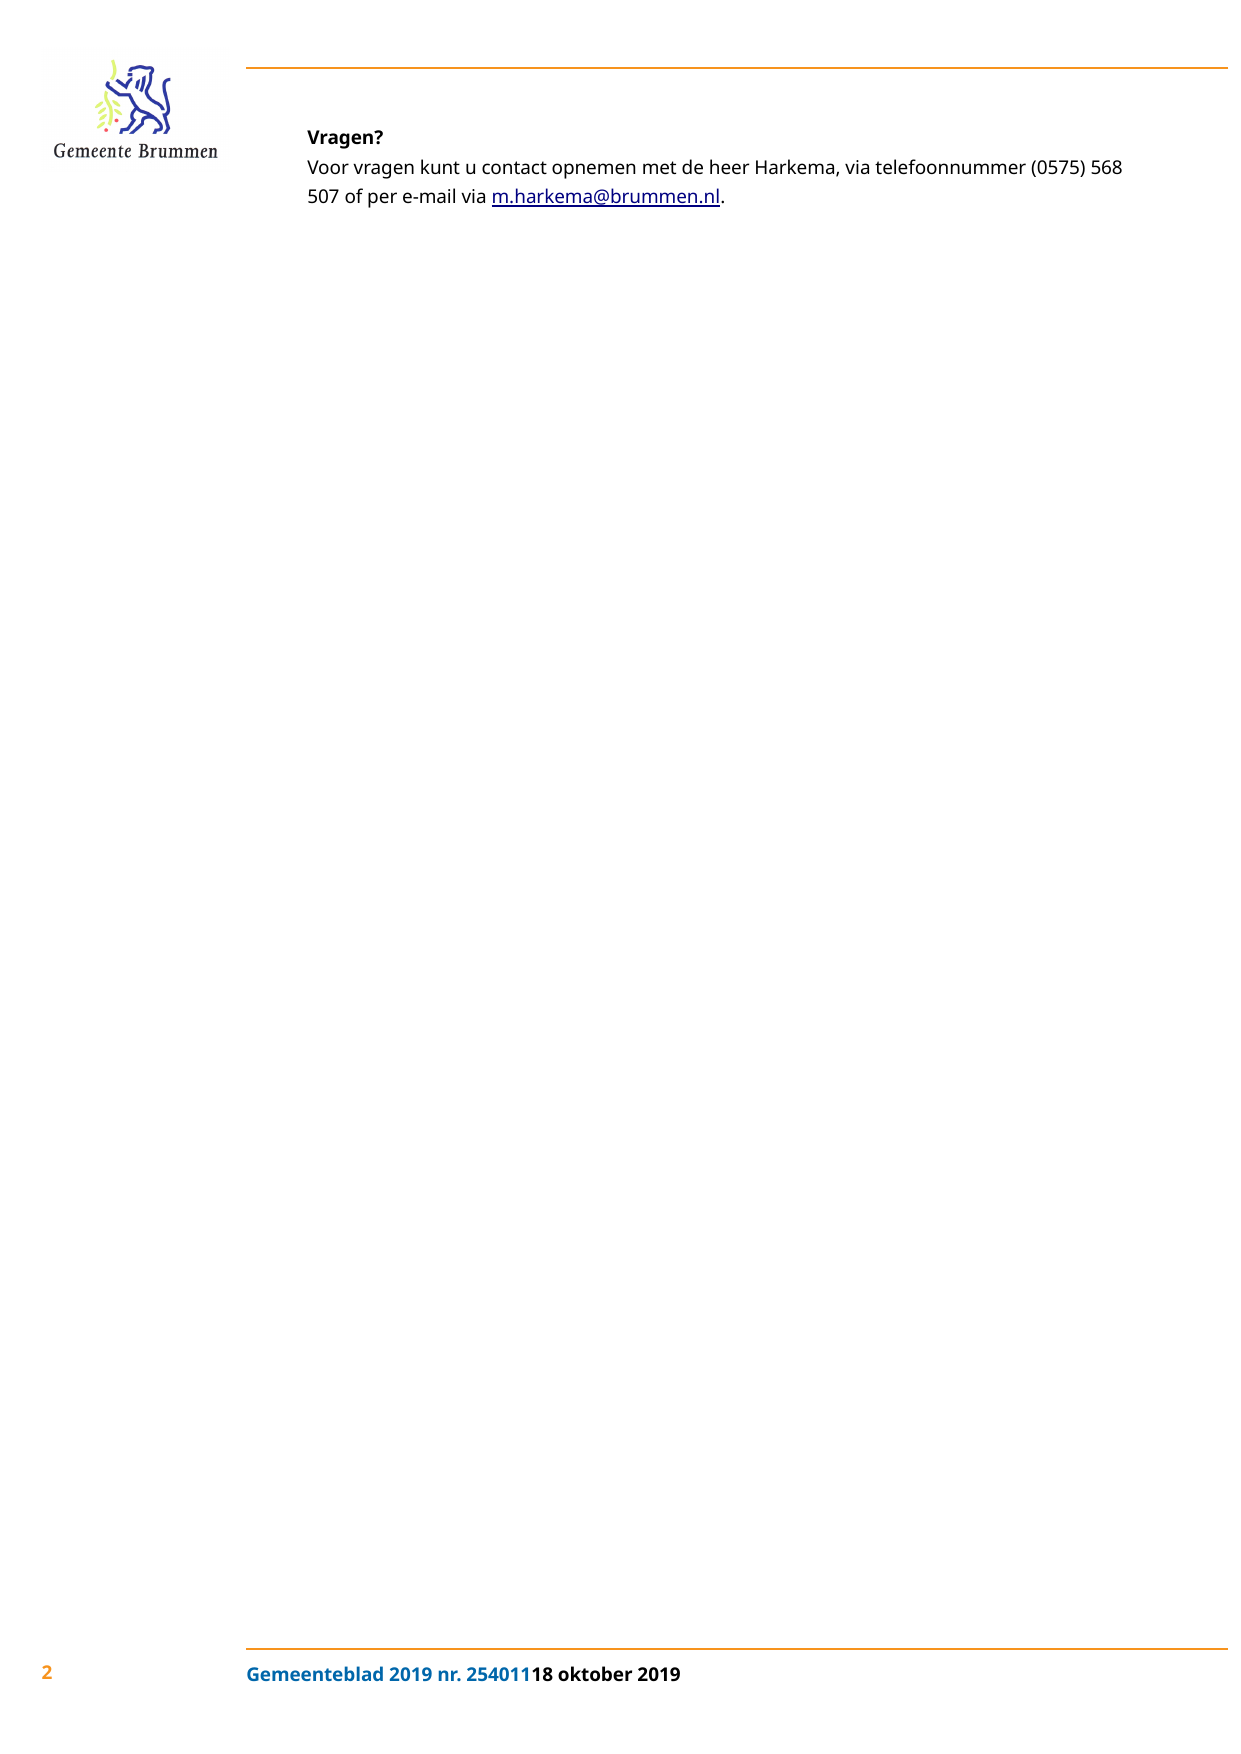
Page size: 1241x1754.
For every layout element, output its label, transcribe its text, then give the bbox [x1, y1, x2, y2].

list Vragen? [248, 124, 1152, 150]
list Voor vragen kunt u contact opnemen met de heer Harkema, via telefoonnummer (0575) 568 507 of per e-mail via m.harkema@brummen.nl. [248, 154, 1152, 209]
picture [41, 47, 231, 172]
